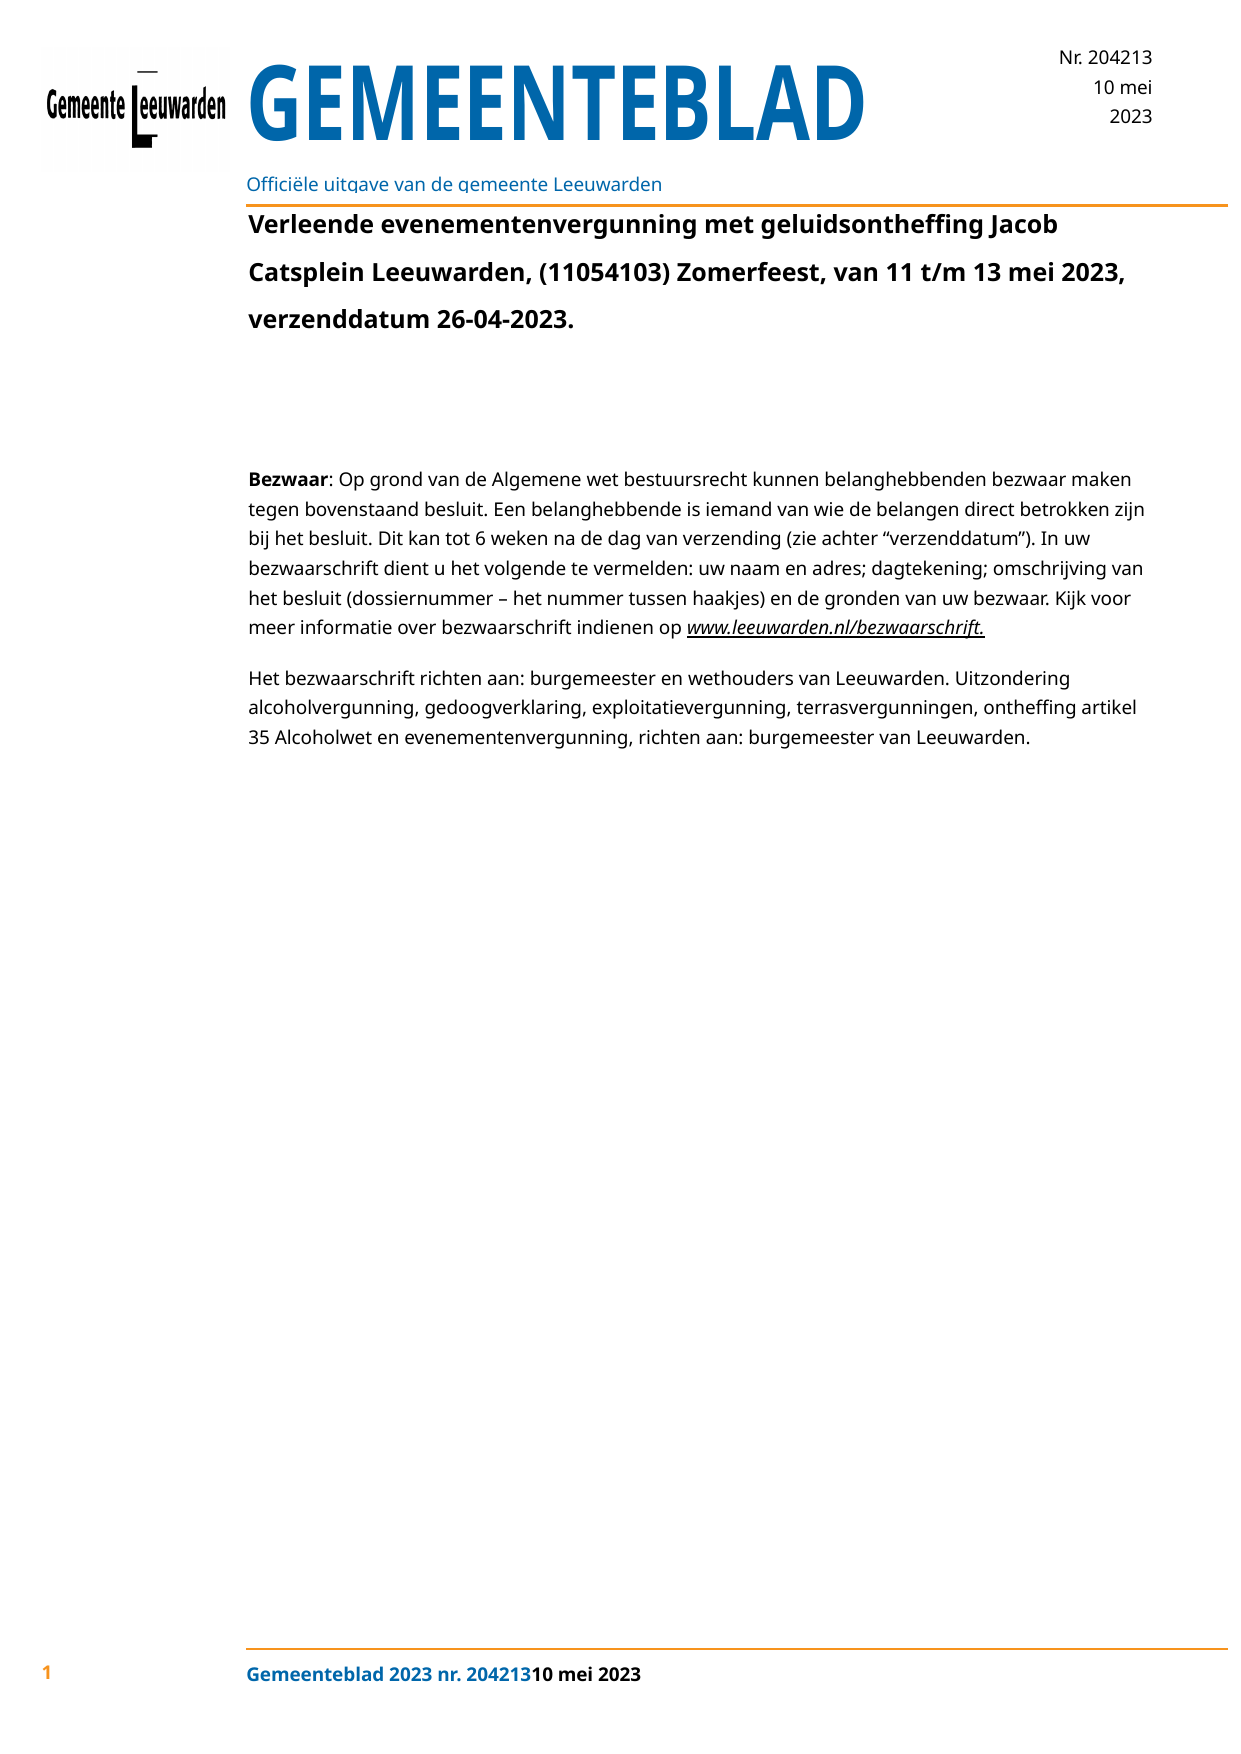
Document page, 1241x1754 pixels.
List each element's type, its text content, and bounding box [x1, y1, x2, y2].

text Het bezwaarschrift richten aan: burgemeester en wethouders van Leeuwarden. Uitzondering alcoholvergunning, gedoogverklaring, exploitatievergunning, terrasvergunningen, ontheffing artikel 35 Alcoholwet en evenementenvergunning, richten aan: burgemeester van Leeuwarden. [248, 665, 1152, 749]
text Bezwaar: Op grond van de Algemene wet bestuursrecht kunnen belanghebbenden bezwaar maken tegen bovenstaand besluit. Een belanghebbende is iemand van wie de belangen direct betrokken zijn bij het besluit. Dit kan tot 6 weken na de dag van verzending (zie achter “verzenddatum”). In uw bezwaarschrift dient u het volgende te vermelden: uw naam en adres; dagtekening; omschrijving van het besluit (dossiernummer – het nummer tussen haakjes) en de gronden van uw bezwaar. Kijk voor meer informatie over bezwaarschrift indienen op www.leeuwarden.nl/bezwaarschrift. [248, 466, 1152, 640]
picture [41, 47, 231, 172]
text Verleende evenementenvergunning met geluidsontheffing Jacob Catsplein Leeuwarden, (11054103) Zomerfeest, van 11 t/m 13 mei 2023, verzenddatum 26-04-2023. [248, 207, 1152, 336]
